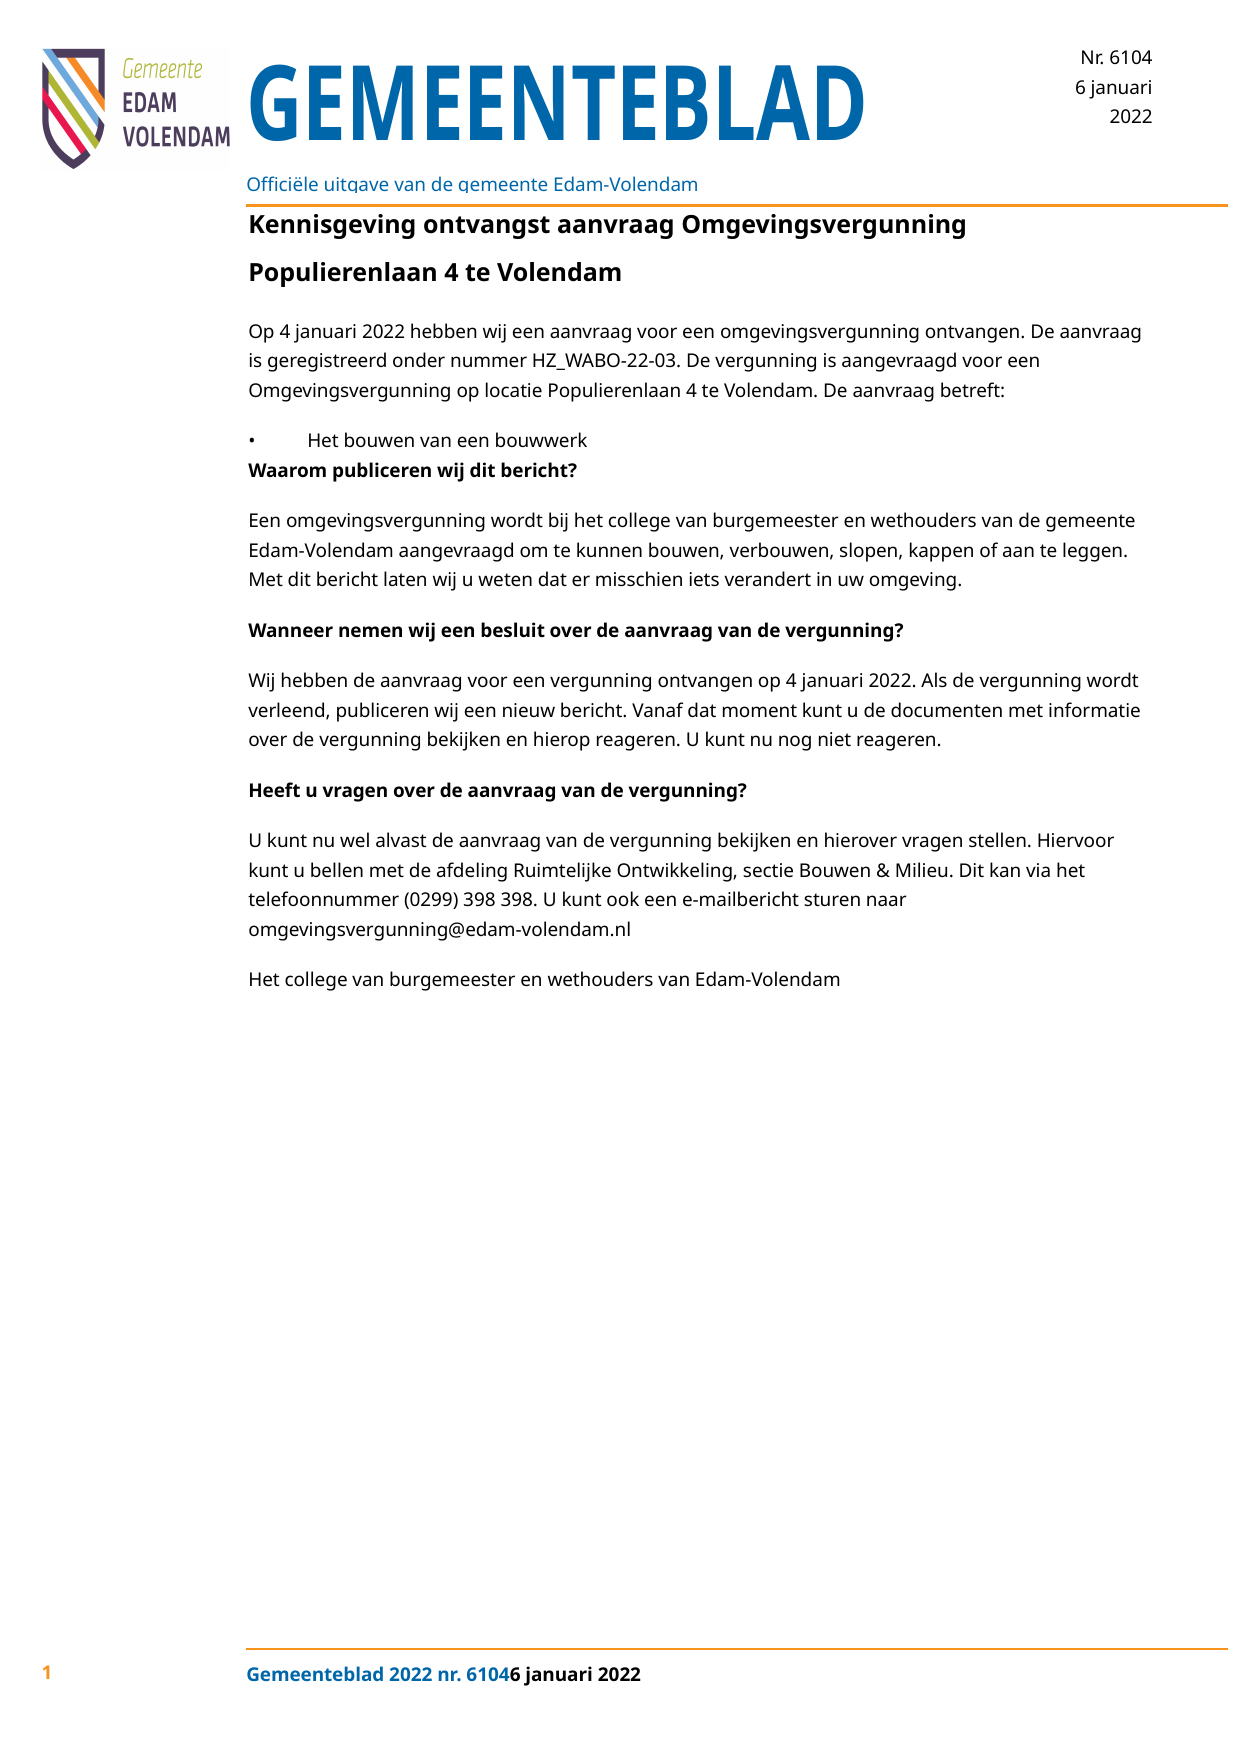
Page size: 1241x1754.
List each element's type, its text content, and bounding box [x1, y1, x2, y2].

text Het college van burgemeester en wethouders van Edam-Volendam [248, 967, 1152, 992]
text Op 4 januari 2022 hebben wij een aanvraag voor een omgevingsvergunning ontvangen. De aanvraag is geregistreerd onder nummer HZ_WABO-22-03. De vergunning is aangevraagd voor een Omgevingsvergunning op locatie Populierenlaan 4 te Volendam. De aanvraag betreft: [248, 318, 1152, 403]
text Wij hebben de aanvraag voor een vergunning ontvangen op 4 januari 2022. Als de vergunning wordt verleend, publiceren wij een nieuw bericht. Vanaf dat moment kunt u de documenten met informatie over de vergunning bekijken en hierop reageren. U kunt nu nog niet reageren. [248, 667, 1152, 752]
text Wanneer nemen wij een besluit over de aanvraag van de vergunning? [248, 617, 1152, 643]
text Een omgevingsvergunning wordt bij het college van burgemeester en wethouders van de gemeente Edam-Volendam aangevraagd om te kunnen bouwen, verbouwen, slopen, kappen of aan te leggen. Met dit bericht laten wij u weten dat er misschien iets verandert in uw omgeving. [248, 507, 1152, 592]
text U kunt nu wel alvast de aanvraag van de vergunning bekijken en hierover vragen stellen. Hiervoor kunt u bellen met de afdeling Ruimtelijke Ontwikkeling, sectie Bouwen & Milieu. Dit kan via het telefoonnummer (0299) 398 398. U kunt ook een e-mailbericht sturen naar omgevingsvergunning@edam-volendam.nl [248, 827, 1152, 942]
text Heeft u vragen over de aanvraag van de vergunning? [248, 777, 1152, 803]
text Waarom publiceren wij dit bericht? [248, 457, 1152, 483]
picture [41, 47, 231, 172]
text Kennisgeving ontvangst aanvraag Omgevingsvergunning Populierenlaan 4 te Volendam [248, 207, 1152, 288]
list Het bouwen van een bouwwerk [248, 427, 1152, 453]
